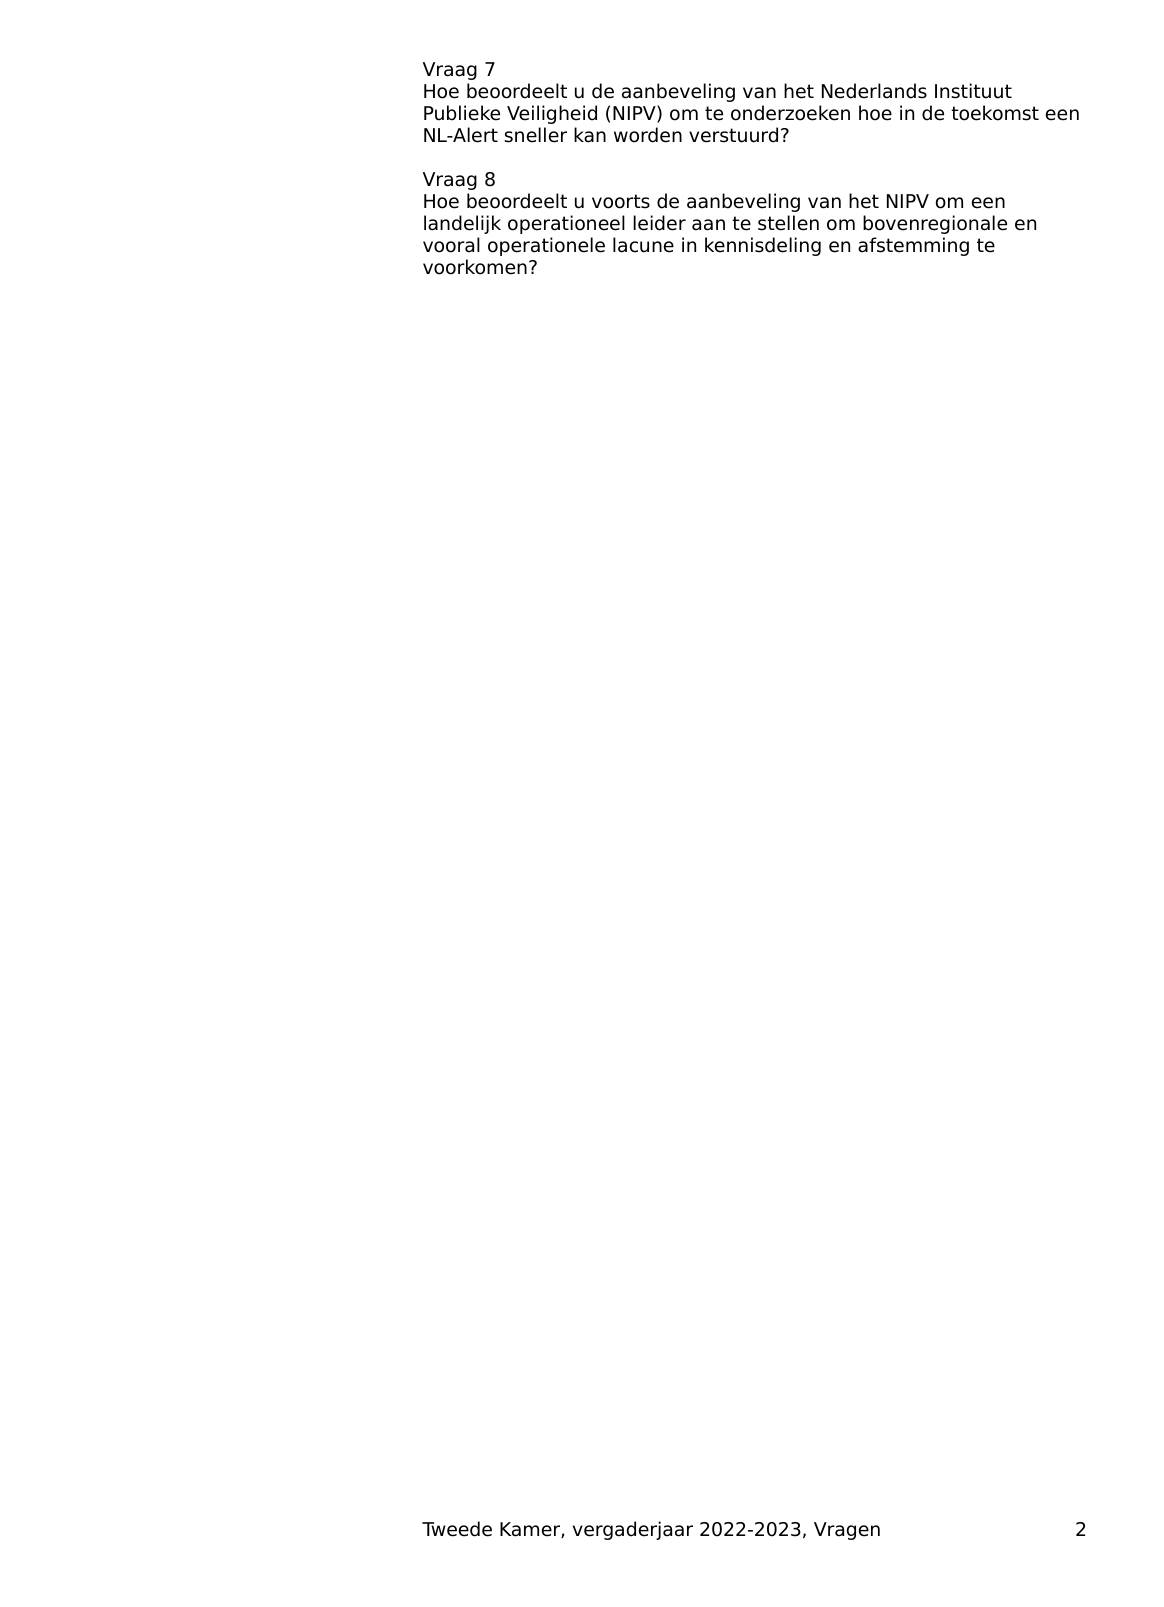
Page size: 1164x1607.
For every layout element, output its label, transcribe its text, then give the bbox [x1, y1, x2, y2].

text Hoe beoordeelt u de aanbeveling van het Nederlands Instituut Publieke Veiligheid (NIPV) om te onderzoeken hoe in de toekomst een NL-Alert sneller kan worden verstuurd? [422, 81, 1087, 147]
text Hoe beoordeelt u voorts de aanbeveling van het NIPV om een landelijk operationeel leider aan te stellen om bovenregionale en vooral operationele lacune in kennisdeling en afstemming te voorkomen? [422, 191, 1087, 279]
text Vraag 7 [422, 59, 1087, 81]
text Vraag 8 [422, 169, 1087, 191]
